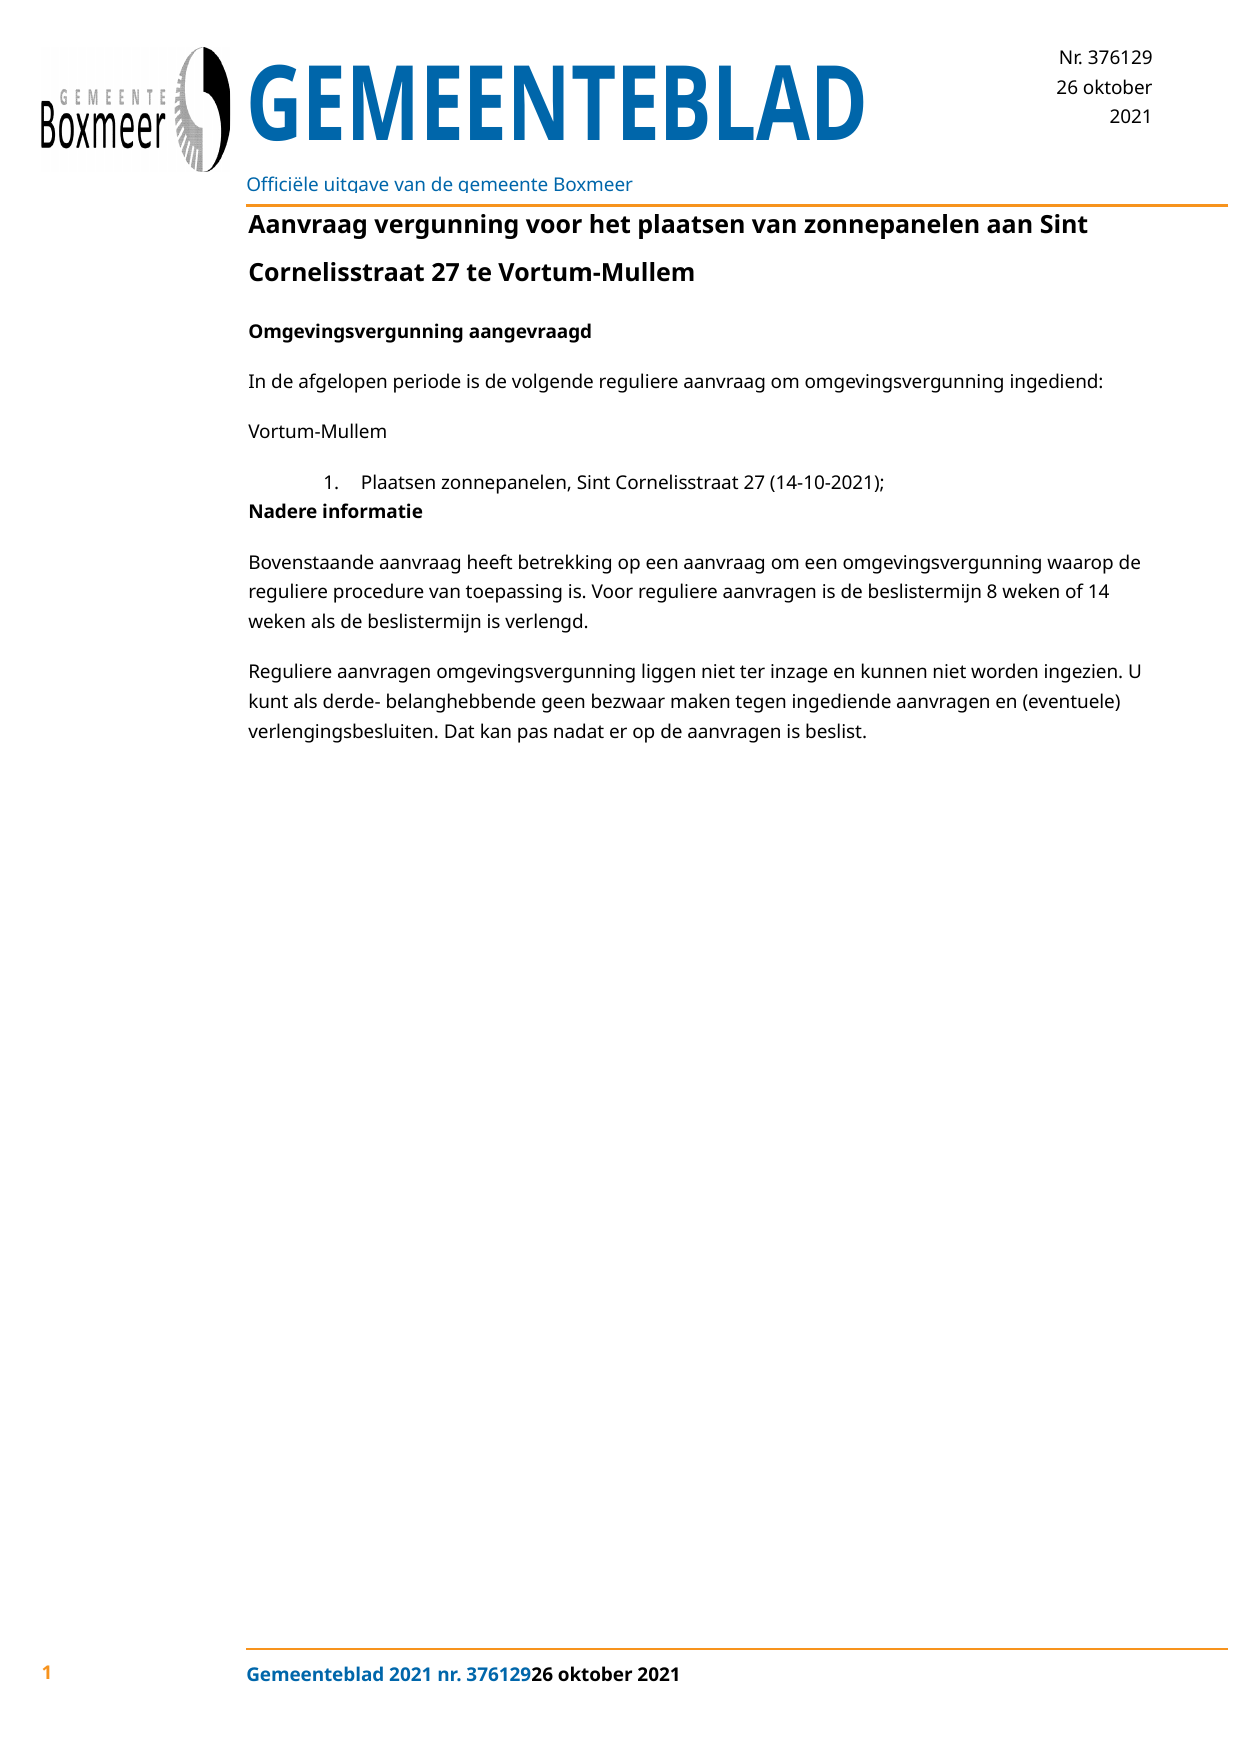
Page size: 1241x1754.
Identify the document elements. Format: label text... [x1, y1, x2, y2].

text Aanvraag vergunning voor het plaatsen van zonnepanelen aan Sint Cornelisstraat 27 te Vortum-Mullem [248, 207, 1152, 288]
text In de afgelopen periode is de volgende reguliere aanvraag om omgevingsvergunning ingediend: [248, 368, 1152, 394]
text Reguliere aanvragen omgevingsvergunning liggen niet ter inzage en kunnen niet worden ingezien. U kunt als derde- belanghebbende geen bezwaar maken tegen ingediende aanvragen en (eventuele) verlengingsbesluiten. Dat kan pas nadat er op de aanvragen is beslist. [248, 659, 1152, 744]
text Omgevingsvergunning aangevraagd [248, 318, 1152, 344]
list Plaatsen zonnepanelen, Sint Cornelisstraat 27 (14-10-2021); [323, 469, 1152, 495]
picture [41, 47, 231, 172]
text Bovenstaande aanvraag heeft betrekking op een aanvraag om een omgevingsvergunning waarop de reguliere procedure van toepassing is. Voor reguliere aanvragen is de beslistermijn 8 weken of 14 weken als de beslistermijn is verlengd. [248, 549, 1152, 634]
text Vortum-Mullem [248, 419, 1152, 444]
text Nadere informatie [248, 499, 1152, 524]
